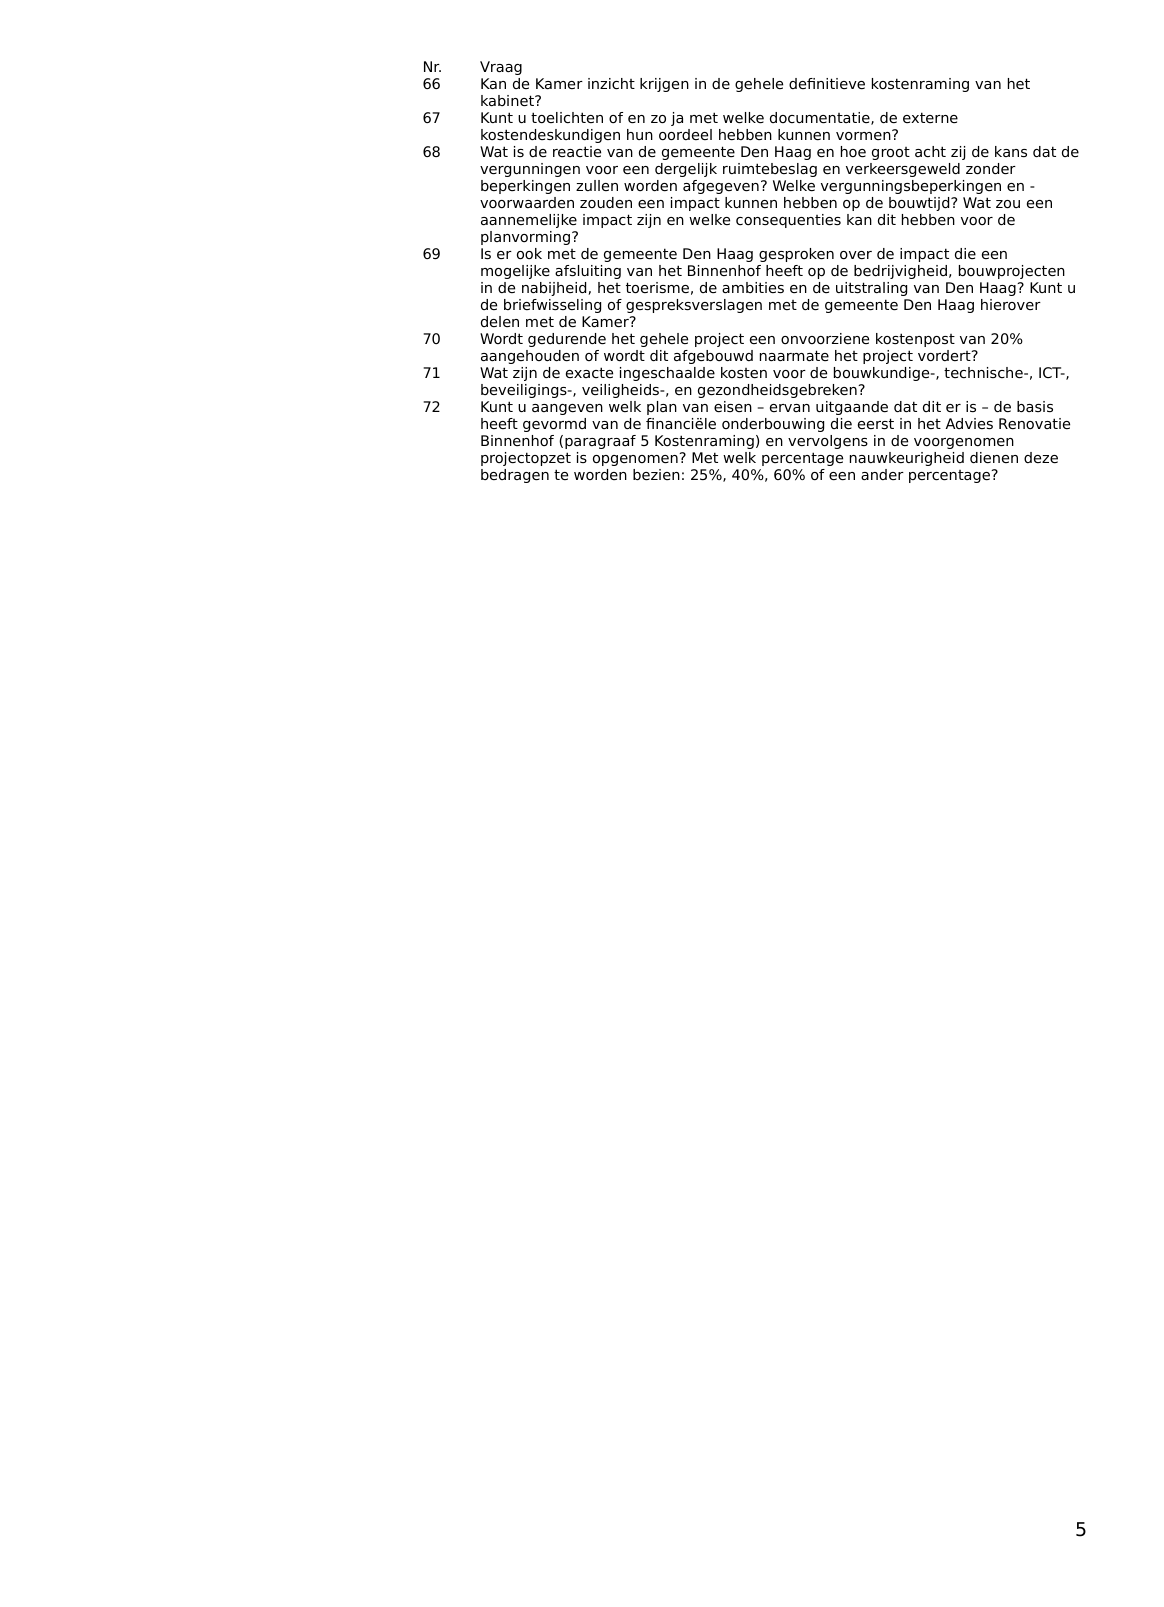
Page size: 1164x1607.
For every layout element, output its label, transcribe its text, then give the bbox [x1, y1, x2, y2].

table_cell 67 [422, 110, 474, 144]
table_cell 68 [422, 144, 474, 246]
table_cell Kan de Kamer inzicht krijgen in de gehele definitieve kostenraming van het kabinet? [474, 76, 1087, 110]
table_header Vraag [474, 59, 1087, 76]
table_header Nr. [422, 59, 474, 76]
table_cell Kunt u aangeven welk plan van eisen – ervan uitgaande dat dit er is – de basis heeft gevormd van de financiële onderbouwing die eerst in het Advies Renovatie Binnenhof (paragraaf 5 Kostenraming) en vervolgens in de voorgenomen projectopzet is opgenomen? Met welk percentage nauwkeurigheid dienen deze bedragen te worden bezien: 25%, 40%, 60% of een ander percentage? [474, 399, 1087, 483]
table_cell Wat is de reactie van de gemeente Den Haag en hoe groot acht zij de kans dat de vergunningen voor een dergelijk ruimtebeslag en verkeersgeweld zonder beperkingen zullen worden afgegeven? Welke vergunningsbeperkingen en -voorwaarden zouden een impact kunnen hebben op de bouwtijd? Wat zou een aannemelijke impact zijn en welke consequenties kan dit hebben voor de planvorming? [474, 144, 1087, 246]
table_cell Wat zijn de exacte ingeschaalde kosten voor de bouwkundige-, technische-, ICT-, beveiligings-, veiligheids-, en gezondheidsgebreken? [474, 365, 1087, 399]
table_cell Is er ook met de gemeente Den Haag gesproken over de impact die een mogelijke afsluiting van het Binnenhof heeft op de bedrijvigheid, bouwprojecten in de nabijheid, het toerisme, de ambities en de uitstraling van Den Haag? Kunt u de briefwisseling of gespreksverslagen met de gemeente Den Haag hierover delen met de Kamer? [474, 246, 1087, 331]
table_cell 72 [422, 399, 474, 483]
table_cell Wordt gedurende het gehele project een onvoorziene kostenpost van 20% aangehouden of wordt dit afgebouwd naarmate het project vordert? [474, 331, 1087, 365]
table_cell 70 [422, 331, 474, 365]
table_cell 71 [422, 365, 474, 399]
table_cell 66 [422, 76, 474, 110]
table_cell 69 [422, 246, 474, 331]
table_cell Kunt u toelichten of en zo ja met welke documentatie, de externe kostendeskundigen hun oordeel hebben kunnen vormen? [474, 110, 1087, 144]
